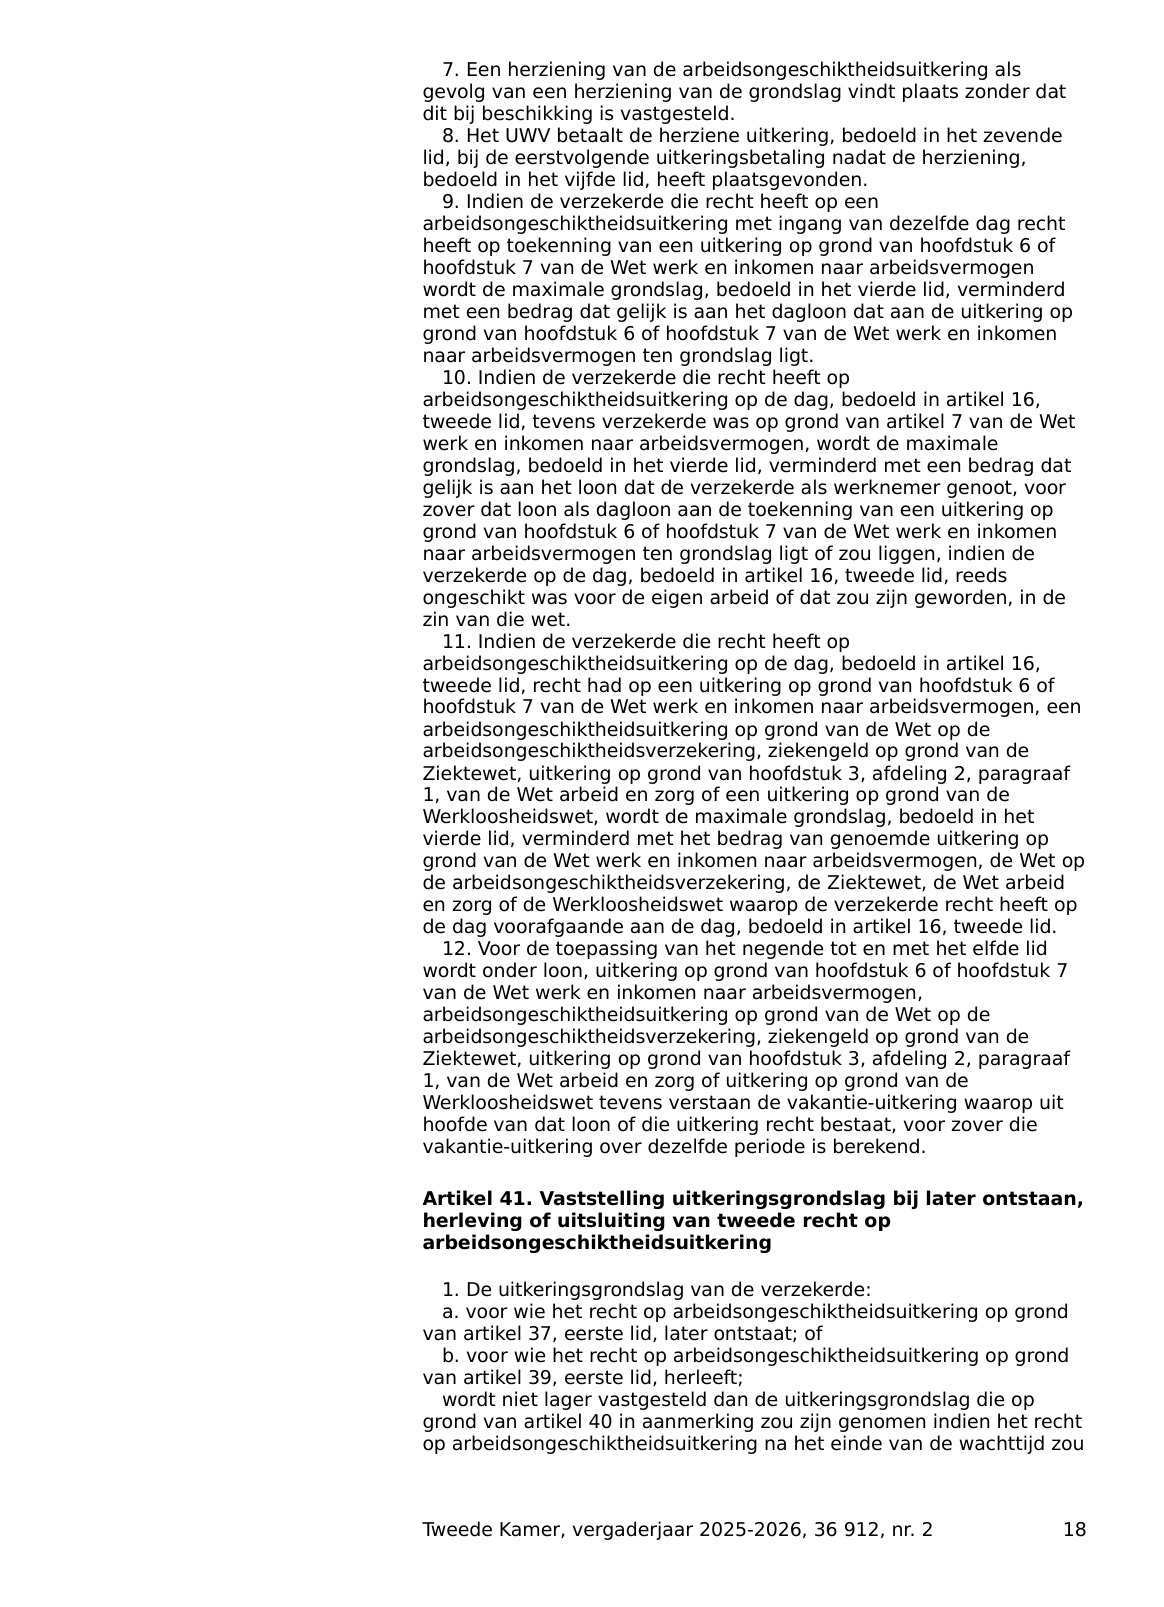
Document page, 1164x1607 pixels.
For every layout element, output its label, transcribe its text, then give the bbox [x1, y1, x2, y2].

text 10. Indien de verzekerde die recht heeft op arbeidsongeschiktheidsuitkering op de dag, bedoeld in artikel 16, tweede lid, tevens verzekerde was op grond van artikel 7 van de Wet werk en inkomen naar arbeidsvermogen, wordt de maximale grondslag, bedoeld in het vierde lid, verminderd met een bedrag dat gelijk is aan het loon dat de verzekerde als werknemer genoot, voor zover dat loon als dagloon aan de toekenning van een uitkering op grond van hoofdstuk 6 of hoofdstuk 7 van de Wet werk en inkomen naar arbeidsvermogen ten grondslag ligt of zou liggen, indien de verzekerde op de dag, bedoeld in artikel 16, tweede lid, reeds ongeschikt was voor de eigen arbeid of dat zou zijn geworden, in de zin van die wet. [422, 367, 1087, 631]
text 9. Indien de verzekerde die recht heeft op een arbeidsongeschiktheidsuitkering met ingang van dezelfde dag recht heeft op toekenning van een uitkering op grond van hoofdstuk 6 of hoofdstuk 7 van de Wet werk en inkomen naar arbeidsvermogen wordt de maximale grondslag, bedoeld in het vierde lid, verminderd met een bedrag dat gelijk is aan het dagloon dat aan de uitkering op grond van hoofdstuk 6 of hoofdstuk 7 van de Wet werk en inkomen naar arbeidsvermogen ten grondslag ligt. [422, 191, 1087, 367]
text 11. Indien de verzekerde die recht heeft op arbeidsongeschiktheidsuitkering op de dag, bedoeld in artikel 16, tweede lid, recht had op een uitkering op grond van hoofdstuk 6 of hoofdstuk 7 van de Wet werk en inkomen naar arbeidsvermogen, een arbeidsongeschiktheidsuitkering op grond van de Wet op de arbeidsongeschiktheidsverzekering, ziekengeld op grond van de Ziektewet, uitkering op grond van hoofdstuk 3, afdeling 2, paragraaf 1, van de Wet arbeid en zorg of een uitkering op grond van de Werkloosheidswet, wordt de maximale grondslag, bedoeld in het vierde lid, verminderd met het bedrag van genoemde uitkering op grond van de Wet werk en inkomen naar arbeidsvermogen, de Wet op de arbeidsongeschiktheidsverzekering, de Ziektewet, de Wet arbeid en zorg of de Werkloosheidswet waarop de verzekerde recht heeft op de dag voorafgaande aan de dag, bedoeld in artikel 16, tweede lid. [422, 631, 1087, 938]
text 1. De uitkeringsgrondslag van de verzekerde: [422, 1279, 1087, 1301]
text 8. Het UWV betaalt de herziene uitkering, bedoeld in het zevende lid, bij de eerstvolgende uitkeringsbetaling nadat de herziening, bedoeld in het vijfde lid, heeft plaatsgevonden. [422, 125, 1087, 191]
text 12. Voor de toepassing van het negende tot en met het elfde lid wordt onder loon, uitkering op grond van hoofdstuk 6 of hoofdstuk 7 van de Wet werk en inkomen naar arbeidsvermogen, arbeidsongeschiktheidsuitkering op grond van de Wet op de arbeidsongeschiktheidsverzekering, ziekengeld op grond van de Ziektewet, uitkering op grond van hoofdstuk 3, afdeling 2, paragraaf 1, van de Wet arbeid en zorg of uitkering op grond van de Werkloosheidswet tevens verstaan de vakantie-uitkering waarop uit hoofde van dat loon of die uitkering recht bestaat, voor zover die vakantie-uitkering over dezelfde periode is berekend. [422, 938, 1087, 1158]
text a. voor wie het recht op arbeidsongeschiktheidsuitkering op grond van artikel 37, eerste lid, later ontstaat; of [422, 1301, 1087, 1345]
subtitle Artikel 41. Vaststelling uitkeringsgrondslag bij later ontstaan, herleving of uitsluiting van tweede recht op arbeidsongeschiktheidsuitkering [422, 1188, 1087, 1254]
text b. voor wie het recht op arbeidsongeschiktheidsuitkering op grond van artikel 39, eerste lid, herleeft; [422, 1345, 1087, 1389]
text wordt niet lager vastgesteld dan de uitkeringsgrondslag die op grond van artikel 40 in aanmerking zou zijn genomen indien het recht op arbeidsongeschiktheidsuitkering na het einde van de wachttijd zou [422, 1389, 1087, 1455]
text 7. Een herziening van de arbeidsongeschiktheidsuitkering als gevolg van een herziening van de grondslag vindt plaats zonder dat dit bij beschikking is vastgesteld. [422, 59, 1087, 125]
